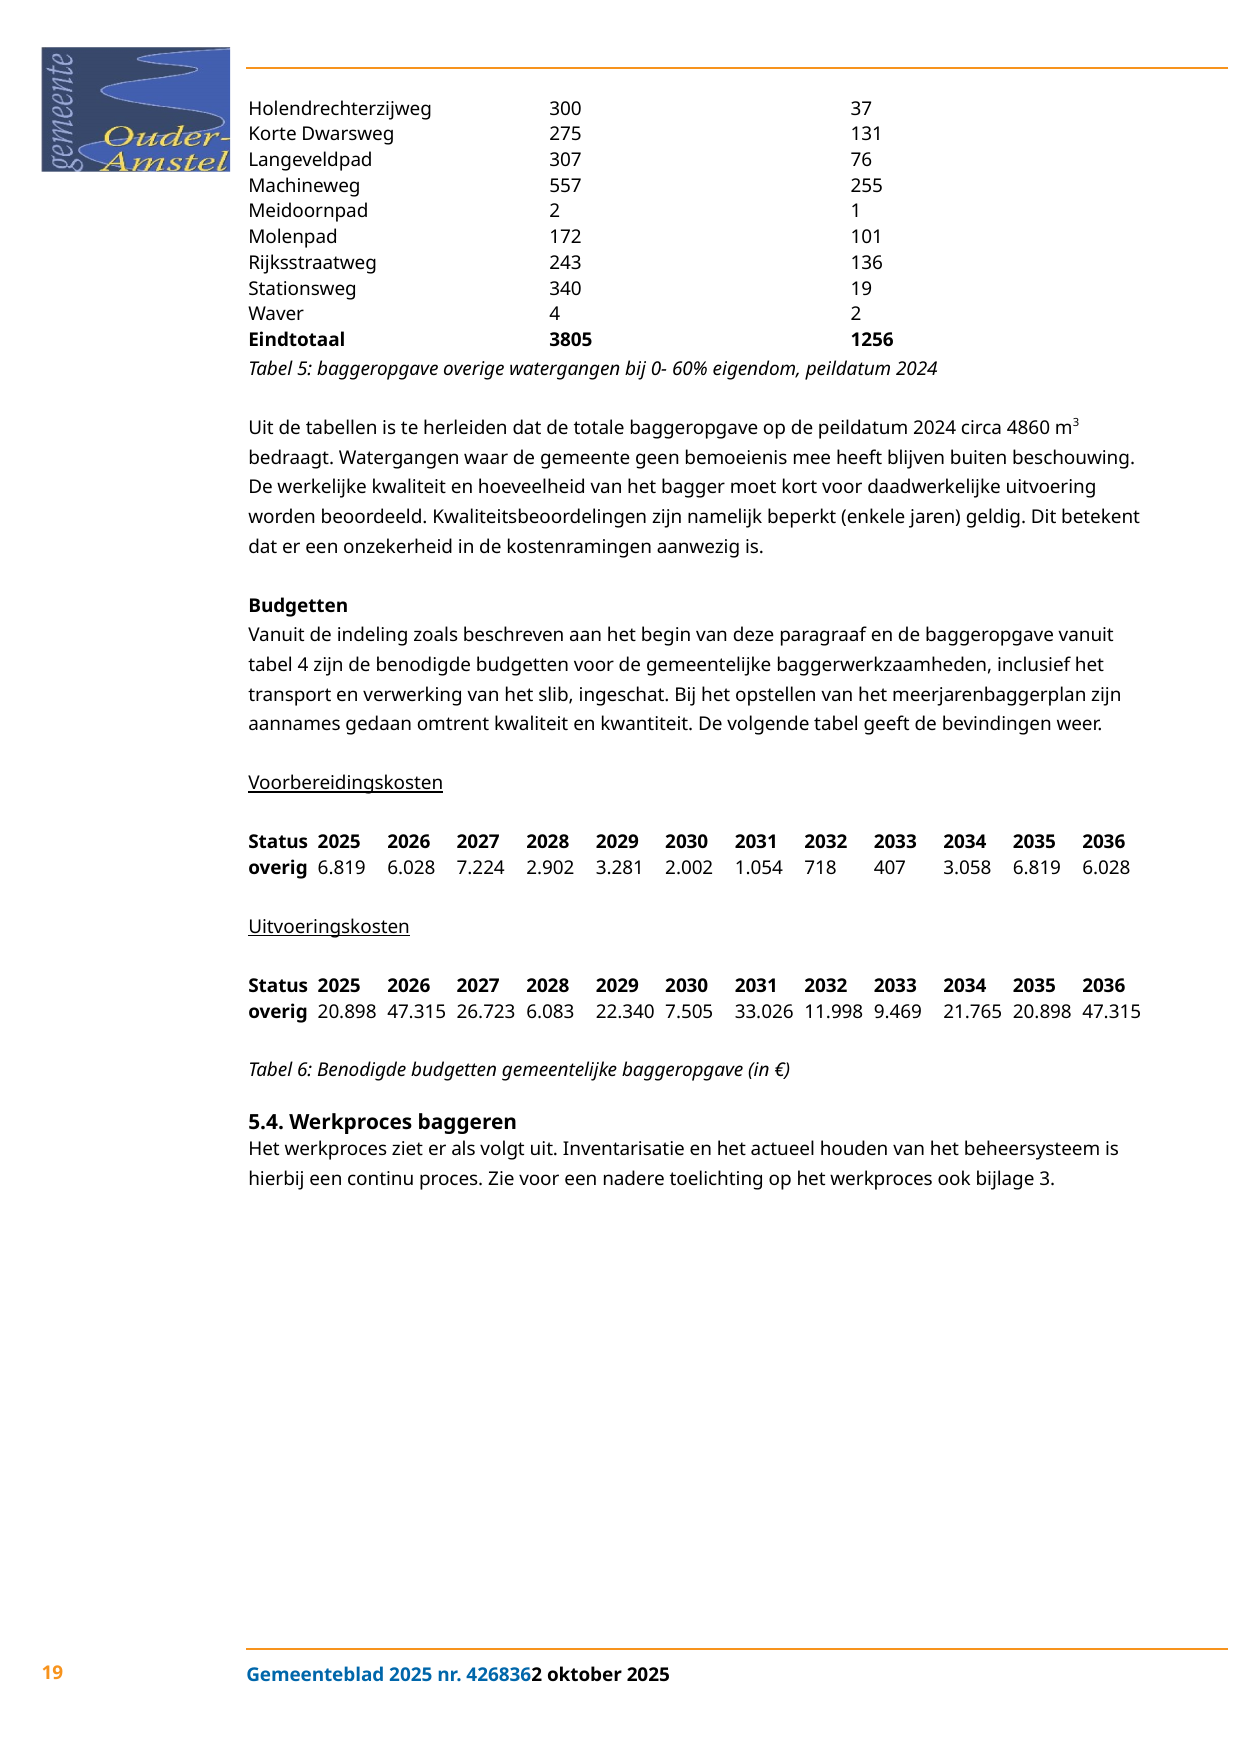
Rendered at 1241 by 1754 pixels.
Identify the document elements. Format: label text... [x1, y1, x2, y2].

text Tabel 5: baggeropgave overige watergangen bij 0- 60% eigendom, peildatum 2024 [248, 355, 1152, 381]
table_header 2035 [1013, 972, 1082, 998]
table_cell 1256 [850, 326, 1152, 352]
table_cell 300 [549, 95, 850, 121]
table_header 2028 [526, 972, 596, 998]
table_cell Machineweg [248, 172, 549, 198]
table_cell 7.224 [456, 855, 526, 880]
table_header 2032 [804, 972, 873, 998]
table_cell overig [248, 855, 317, 880]
table_cell 307 [549, 146, 850, 172]
picture [41, 47, 231, 172]
table_header 2030 [665, 829, 734, 854]
text Budgetten [248, 592, 1152, 618]
table_cell 33.026 [735, 998, 804, 1024]
table_cell 2.902 [526, 855, 596, 880]
table_cell 2 [850, 301, 1152, 326]
table_cell overig [248, 998, 317, 1024]
table_header Status [248, 829, 317, 854]
table_cell 3.281 [596, 855, 665, 880]
table_header 2032 [804, 829, 873, 854]
table_cell 21.765 [943, 998, 1013, 1024]
table_cell 255 [850, 172, 1152, 198]
table_cell 407 [874, 855, 943, 880]
table_header 2028 [526, 829, 596, 854]
table_header 2025 [318, 972, 387, 998]
table_header 2035 [1013, 829, 1082, 854]
text Tabel 6: Benodigde budgetten gemeentelijke baggeropgave (in €) [248, 1057, 1152, 1082]
table_cell 340 [549, 275, 850, 301]
table_cell 20.898 [318, 998, 387, 1024]
text Uitvoeringskosten [248, 913, 1152, 939]
table_header 2025 [318, 829, 387, 854]
table_cell 136 [850, 249, 1152, 275]
table_cell 1 [850, 198, 1152, 223]
table_cell 20.898 [1013, 998, 1082, 1024]
table_header 2034 [943, 829, 1013, 854]
table_cell 6.028 [1082, 855, 1152, 880]
table_cell 6.819 [318, 855, 387, 880]
text Voorbereidingskosten [248, 769, 1152, 795]
table_header 2034 [943, 972, 1013, 998]
table_cell 243 [549, 249, 850, 275]
table_cell 6.028 [387, 855, 456, 880]
table_cell 22.340 [596, 998, 665, 1024]
table_cell 2 [549, 198, 850, 223]
table_cell 47.315 [1082, 998, 1152, 1024]
table_cell 11.998 [804, 998, 873, 1024]
table_cell 26.723 [456, 998, 526, 1024]
table_header 2036 [1082, 829, 1152, 854]
table_header 2029 [596, 972, 665, 998]
table_header 2033 [874, 829, 943, 854]
table_header 2027 [456, 829, 526, 854]
table_cell Waver [248, 301, 549, 326]
table_cell 6.819 [1013, 855, 1082, 880]
table_cell 9.469 [874, 998, 943, 1024]
table_cell 557 [549, 172, 850, 198]
table_cell Eindtotaal [248, 326, 549, 352]
table_cell Langeveldpad [248, 146, 549, 172]
table_header 2031 [735, 829, 804, 854]
text Uit de tabellen is te herleiden dat de totale baggeropgave op de peildatum 2024 circa 4860 m3 bedraagt. Watergangen waar de gemeente geen bemoeienis mee heeft blijven buiten beschouwing. De werkelijke kwaliteit en hoeveelheid van het bagger moet kort voor daadwerkelijke uitvoering worden beoordeeld. Kwaliteitsbeoordelingen zijn namelijk beperkt (enkele jaren) geldig. Dit betekent dat er een onzekerheid in de kostenramingen aanwezig is. [248, 414, 1152, 558]
table_cell Rijksstraatweg [248, 249, 549, 275]
table_header 2031 [735, 972, 804, 998]
text Vanuit de indeling zoals beschreven aan het begin van deze paragraaf en de baggeropgave vanuit tabel 4 zijn de benodigde budgetten voor de gemeentelijke baggerwerkzaamheden, inclusief het transport en verwerking van het slib, ingeschat. Bij het opstellen van het meerjarenbaggerplan zijn aannames gedaan omtrent kwaliteit en kwantiteit. De volgende tabel geeft de bevindingen weer. [248, 622, 1152, 736]
table_cell 76 [850, 146, 1152, 172]
table_header 2029 [596, 829, 665, 854]
table_cell Holendrechterzijweg [248, 95, 549, 121]
table_cell 37 [850, 95, 1152, 121]
table_cell 4 [549, 301, 850, 326]
table_cell 275 [549, 121, 850, 146]
table_header 2033 [874, 972, 943, 998]
table_cell 172 [549, 224, 850, 249]
table_cell 131 [850, 121, 1152, 146]
table_cell 2.002 [665, 855, 734, 880]
table_cell 101 [850, 224, 1152, 249]
table_cell Meidoornpad [248, 198, 549, 223]
table_cell 6.083 [526, 998, 596, 1024]
table_header 2026 [387, 829, 456, 854]
table_cell Stationsweg [248, 275, 549, 301]
table_header 2036 [1082, 972, 1152, 998]
table_cell 3805 [549, 326, 850, 352]
text Het werkproces ziet er als volgt uit. Inventarisatie en het actueel houden van het beheersysteem is hierbij een continu proces. Zie voor een nadere toelichting op het werkproces ook bijlage 3. [248, 1135, 1152, 1191]
table_header Status [248, 972, 317, 998]
table_cell 19 [850, 275, 1152, 301]
table_cell 718 [804, 855, 873, 880]
table_header 2027 [456, 972, 526, 998]
table_cell 1.054 [735, 855, 804, 880]
table_header 2026 [387, 972, 456, 998]
table_cell Molenpad [248, 224, 549, 249]
table_header 2030 [665, 972, 734, 998]
text 5.4. Werkproces baggeren [248, 1107, 1152, 1135]
table_cell 3.058 [943, 855, 1013, 880]
table_cell 47.315 [387, 998, 456, 1024]
table_cell 7.505 [665, 998, 734, 1024]
table_cell Korte Dwarsweg [248, 121, 549, 146]
